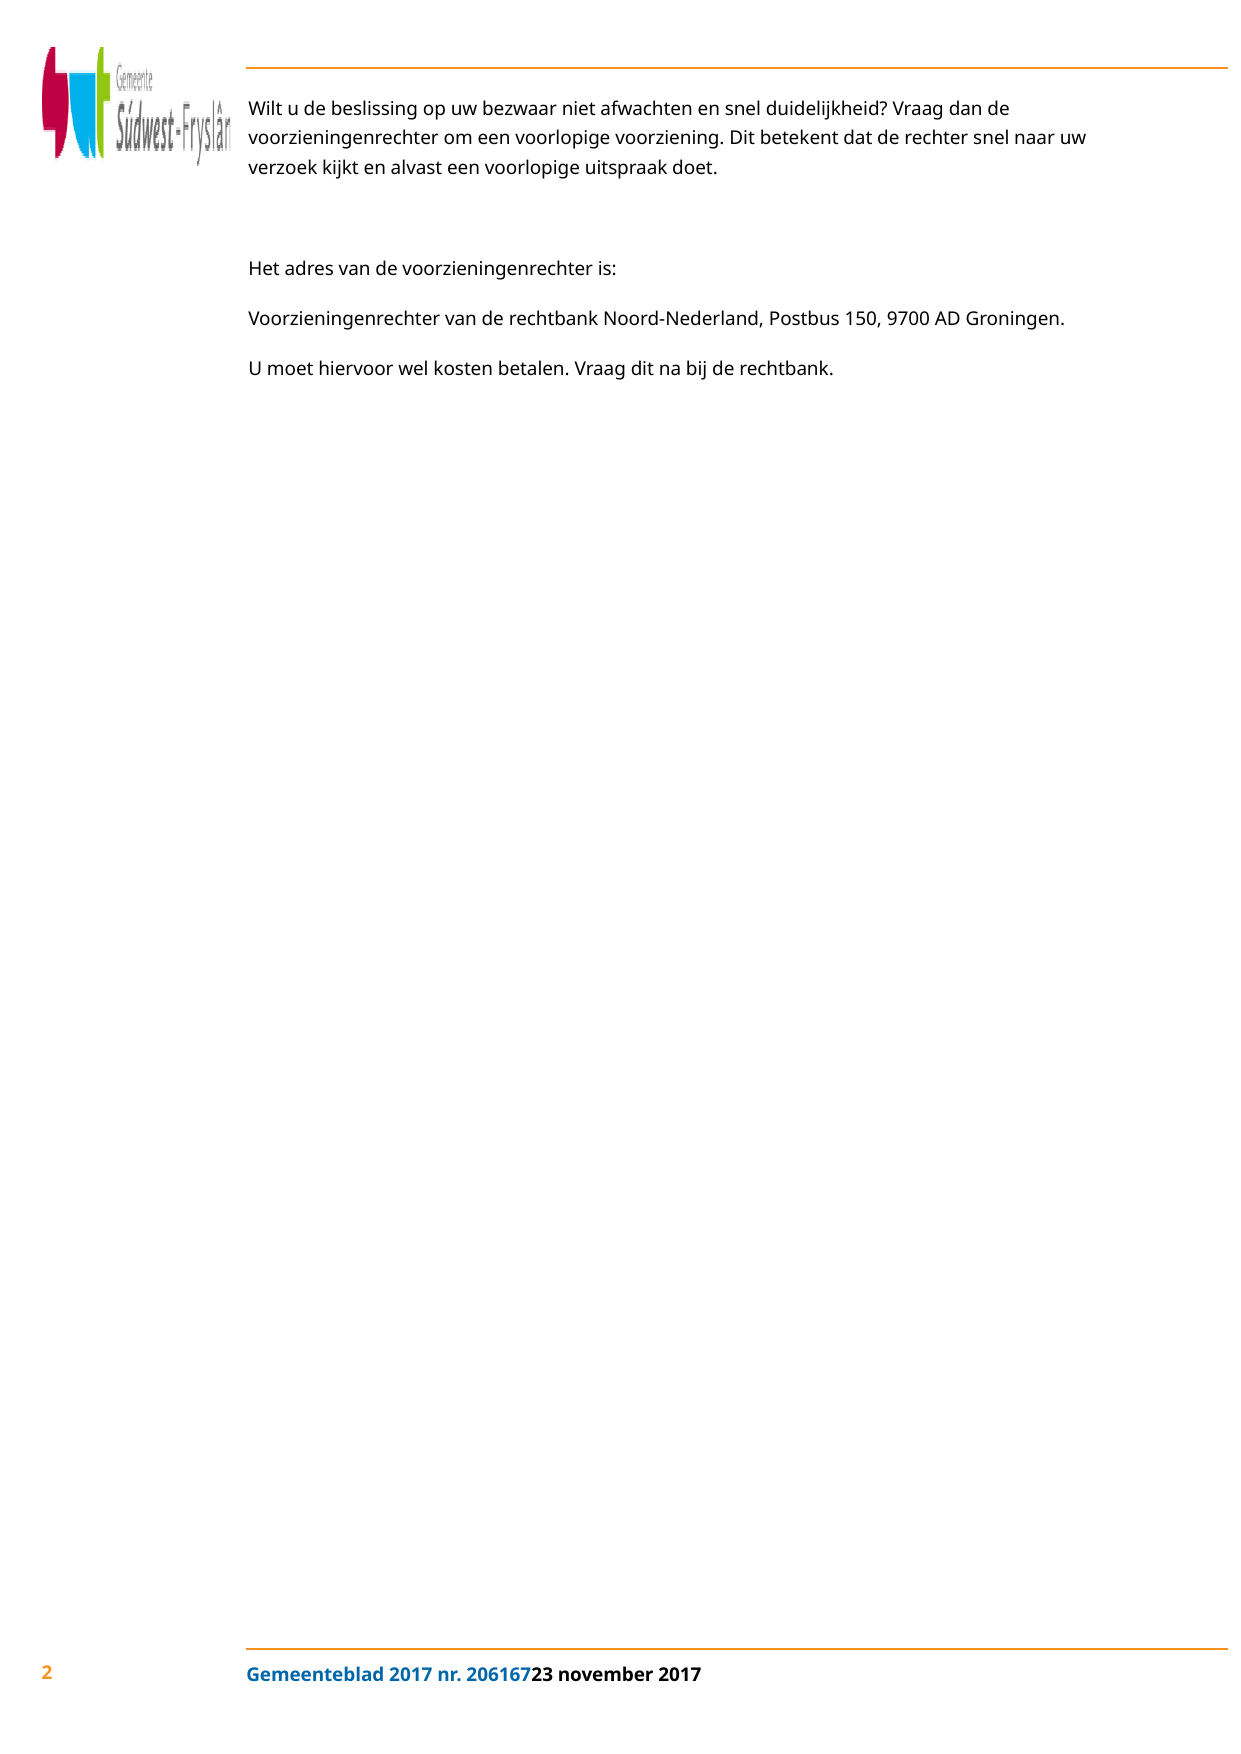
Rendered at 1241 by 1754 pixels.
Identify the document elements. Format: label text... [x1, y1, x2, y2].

picture [41, 47, 231, 172]
text Het adres van de voorzieningenrechter is: [248, 255, 1152, 281]
text Voorzieningenrechter van de rechtbank Noord-Nederland, Postbus 150, 9700 AD Groningen. [248, 305, 1152, 331]
text U moet hiervoor wel kosten betalen. Vraag dit na bij de rechtbank. [248, 356, 1152, 381]
text Wilt u de beslissing op uw bezwaar niet afwachten en snel duidelijkheid? Vraag dan de voorzieningenrechter om een voorlopige voorziening. Dit betekent dat de rechter snel naar uw verzoek kijkt en alvast een voorlopige uitspraak doet. [248, 95, 1152, 180]
